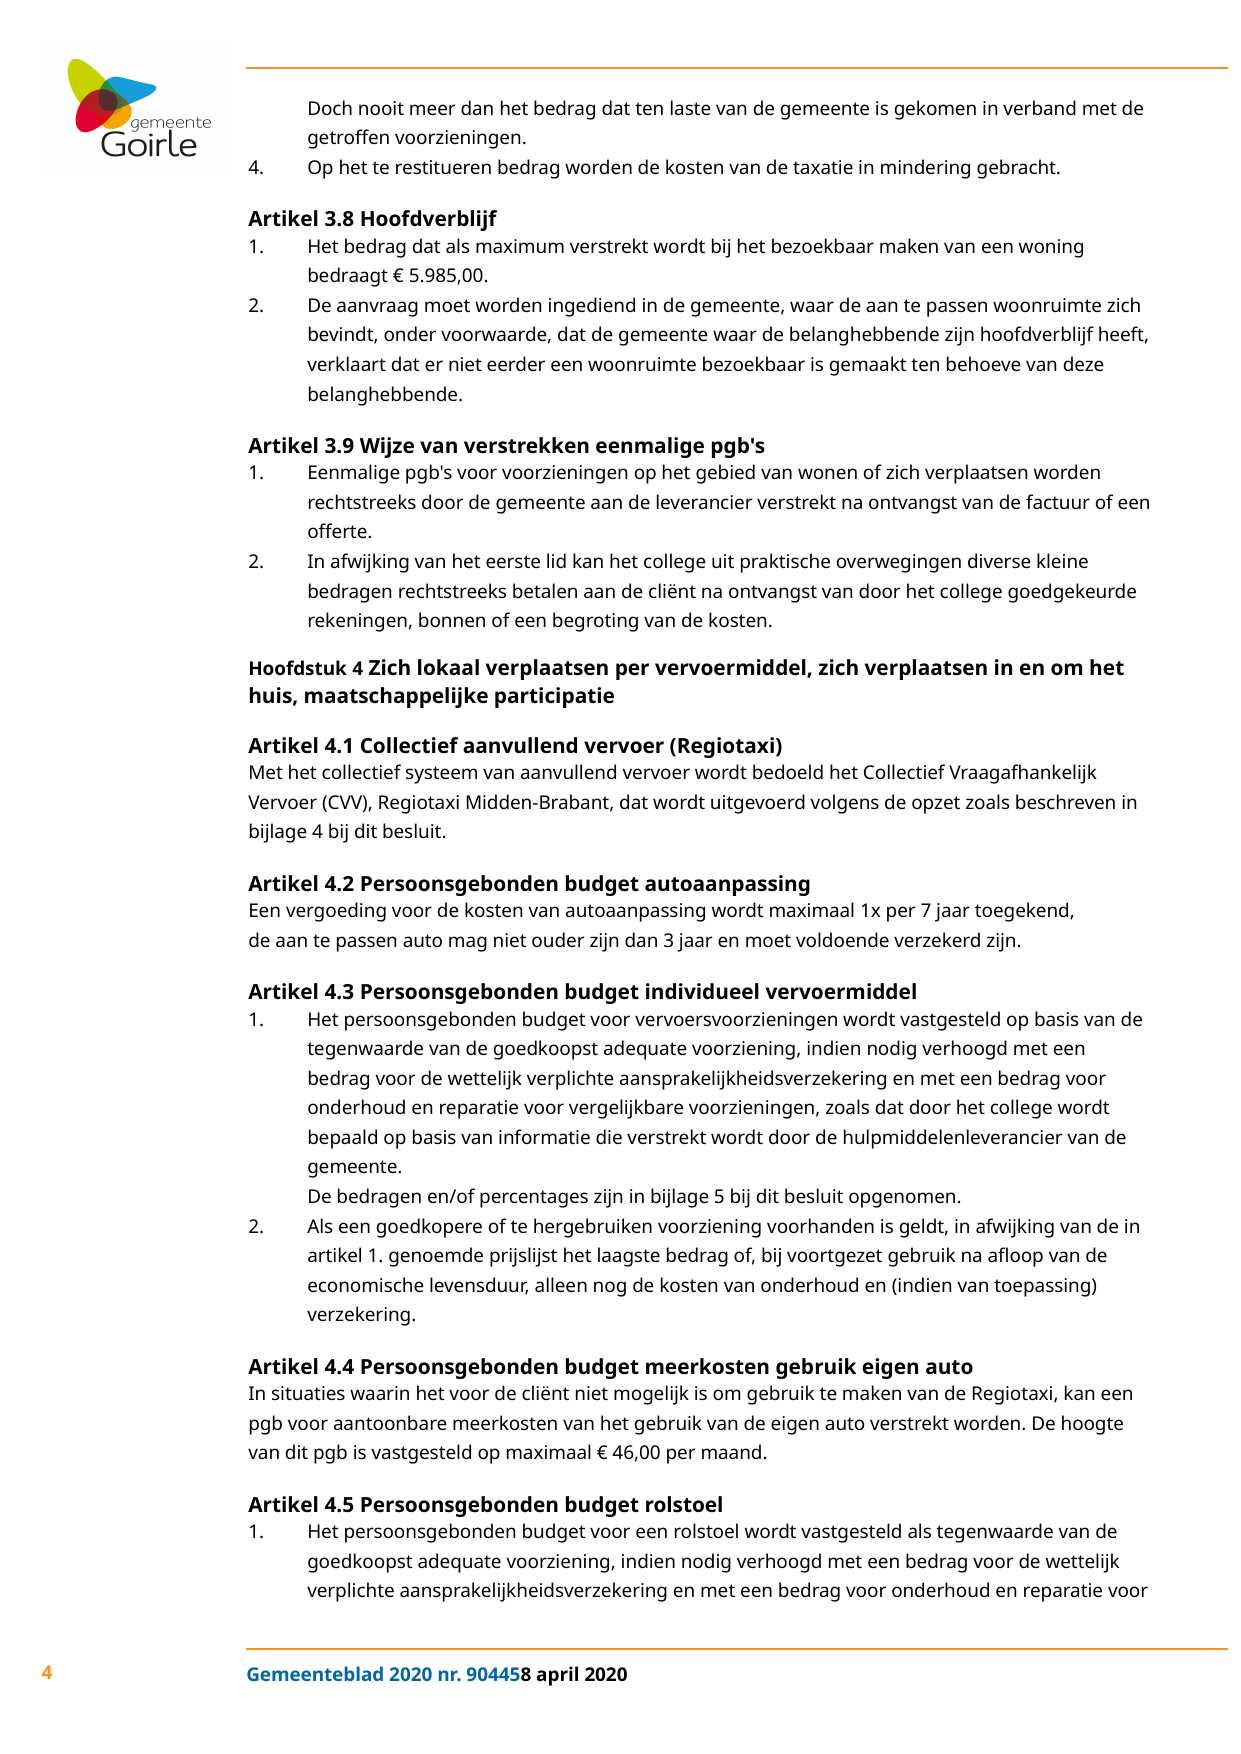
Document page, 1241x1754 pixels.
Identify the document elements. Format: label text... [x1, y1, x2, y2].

text Artikel 4.3 Persoonsgebonden budget individueel vervoermiddel [248, 977, 1152, 1006]
text In situaties waarin het voor de cliënt niet mogelijk is om gebruik te maken van de Regiotaxi, kan een pgb voor aantoonbare meerkosten van het gebruik van de eigen auto verstrekt worden. De hoogte van dit pgb is vastgesteld op maximaal € 46,00 per maand. [248, 1380, 1152, 1465]
text Artikel 3.8 Hoofdverblijf [248, 204, 1152, 233]
text de aan te passen auto mag niet ouder zijn dan 3 jaar en moet voldoende verzekerd zijn. [248, 927, 1152, 953]
list Het persoonsgebonden budget voor vervoersvoorzieningen wordt vastgesteld op basis van de tegenwaarde van de goedkoopst adequate voorziening, indien nodig verhoogd met een bedrag voor de wettelijk verplichte aansprakelijkheidsverzekering en met een bedrag voor onderhoud en reparatie voor vergelijkbare voorzieningen, zoals dat door het college wordt bepaald op basis van informatie die verstrekt wordt door de hulpmiddelenleverancier van de gemeente. [248, 1006, 1152, 1179]
list In afwijking van het eerste lid kan het college uit praktische overwegingen diverse kleine bedragen rechtstreeks betalen aan de cliënt na ontvangst van door het college goedgekeurde rekeningen, bonnen of een begroting van de kosten. [248, 548, 1152, 633]
list De bedragen en/of percentages zijn in bijlage 5 bij dit besluit opgenomen. [248, 1183, 1152, 1209]
text Artikel 3.9 Wijze van verstrekken eenmalige pgb's [248, 431, 1152, 459]
text Artikel 4.5 Persoonsgebonden budget rolstoel [248, 1490, 1152, 1518]
text Artikel 4.4 Persoonsgebonden budget meerkosten gebruik eigen auto [248, 1352, 1152, 1380]
list Het persoonsgebonden budget voor een rolstoel wordt vastgesteld als tegenwaarde van de goedkoopst adequate voorziening, indien nodig verhoogd met een bedrag voor de wettelijk verplichte aansprakelijkheidsverzekering en met een bedrag voor onderhoud en reparatie voor [248, 1518, 1152, 1603]
text Een vergoeding voor de kosten van autoaanpassing wordt maximaal 1x per 7 jaar toegekend, [248, 897, 1152, 923]
list De aanvraag moet worden ingediend in de gemeente, waar de aan te passen woonruimte zich bevindt, onder voorwaarde, dat de gemeente waar de belanghebbende zijn hoofdverblijf heeft, verklaart dat er niet eerder een woonruimte bezoekbaar is gemaakt ten behoeve van deze belanghebbende. [248, 292, 1152, 406]
text Hoofdstuk 4 Zich lokaal verplaatsen per vervoermiddel, zich verplaatsen in en om het huis, maatschappelijke participatie [248, 653, 1152, 710]
list Doch nooit meer dan het bedrag dat ten laste van de gemeente is gekomen in verband met de getroffen voorzieningen. [248, 95, 1152, 150]
picture [41, 47, 231, 172]
text Met het collectief systeem van aanvullend vervoer wordt bedoeld het Collectief Vraagafhankelijk Vervoer (CVV), Regiotaxi Midden-Brabant, dat wordt uitgevoerd volgens de opzet zoals beschreven in bijlage 4 bij dit besluit. [248, 759, 1152, 844]
text Artikel 4.2 Persoonsgebonden budget autoaanpassing [248, 869, 1152, 897]
list Als een goedkopere of te hergebruiken voorziening voorhanden is geldt, in afwijking van de in artikel 1. genoemde prijslijst het laagste bedrag of, bij voortgezet gebruik na afloop van de economische levensduur, alleen nog de kosten van onderhoud en (indien van toepassing) verzekering. [248, 1213, 1152, 1327]
list Het bedrag dat als maximum verstrekt wordt bij het bezoekbaar maken van een woning bedraagt € 5.985,00. [248, 233, 1152, 288]
text Artikel 4.1 Collectief aanvullend vervoer (Regiotaxi) [248, 731, 1152, 759]
list Op het te restitueren bedrag worden de kosten van de taxatie in mindering gebracht. [248, 154, 1152, 180]
list Eenmalige pgb's voor voorzieningen op het gebied van wonen of zich verplaatsen worden rechtstreeks door de gemeente aan de leverancier verstrekt na ontvangst van de factuur of een offerte. [248, 459, 1152, 544]
